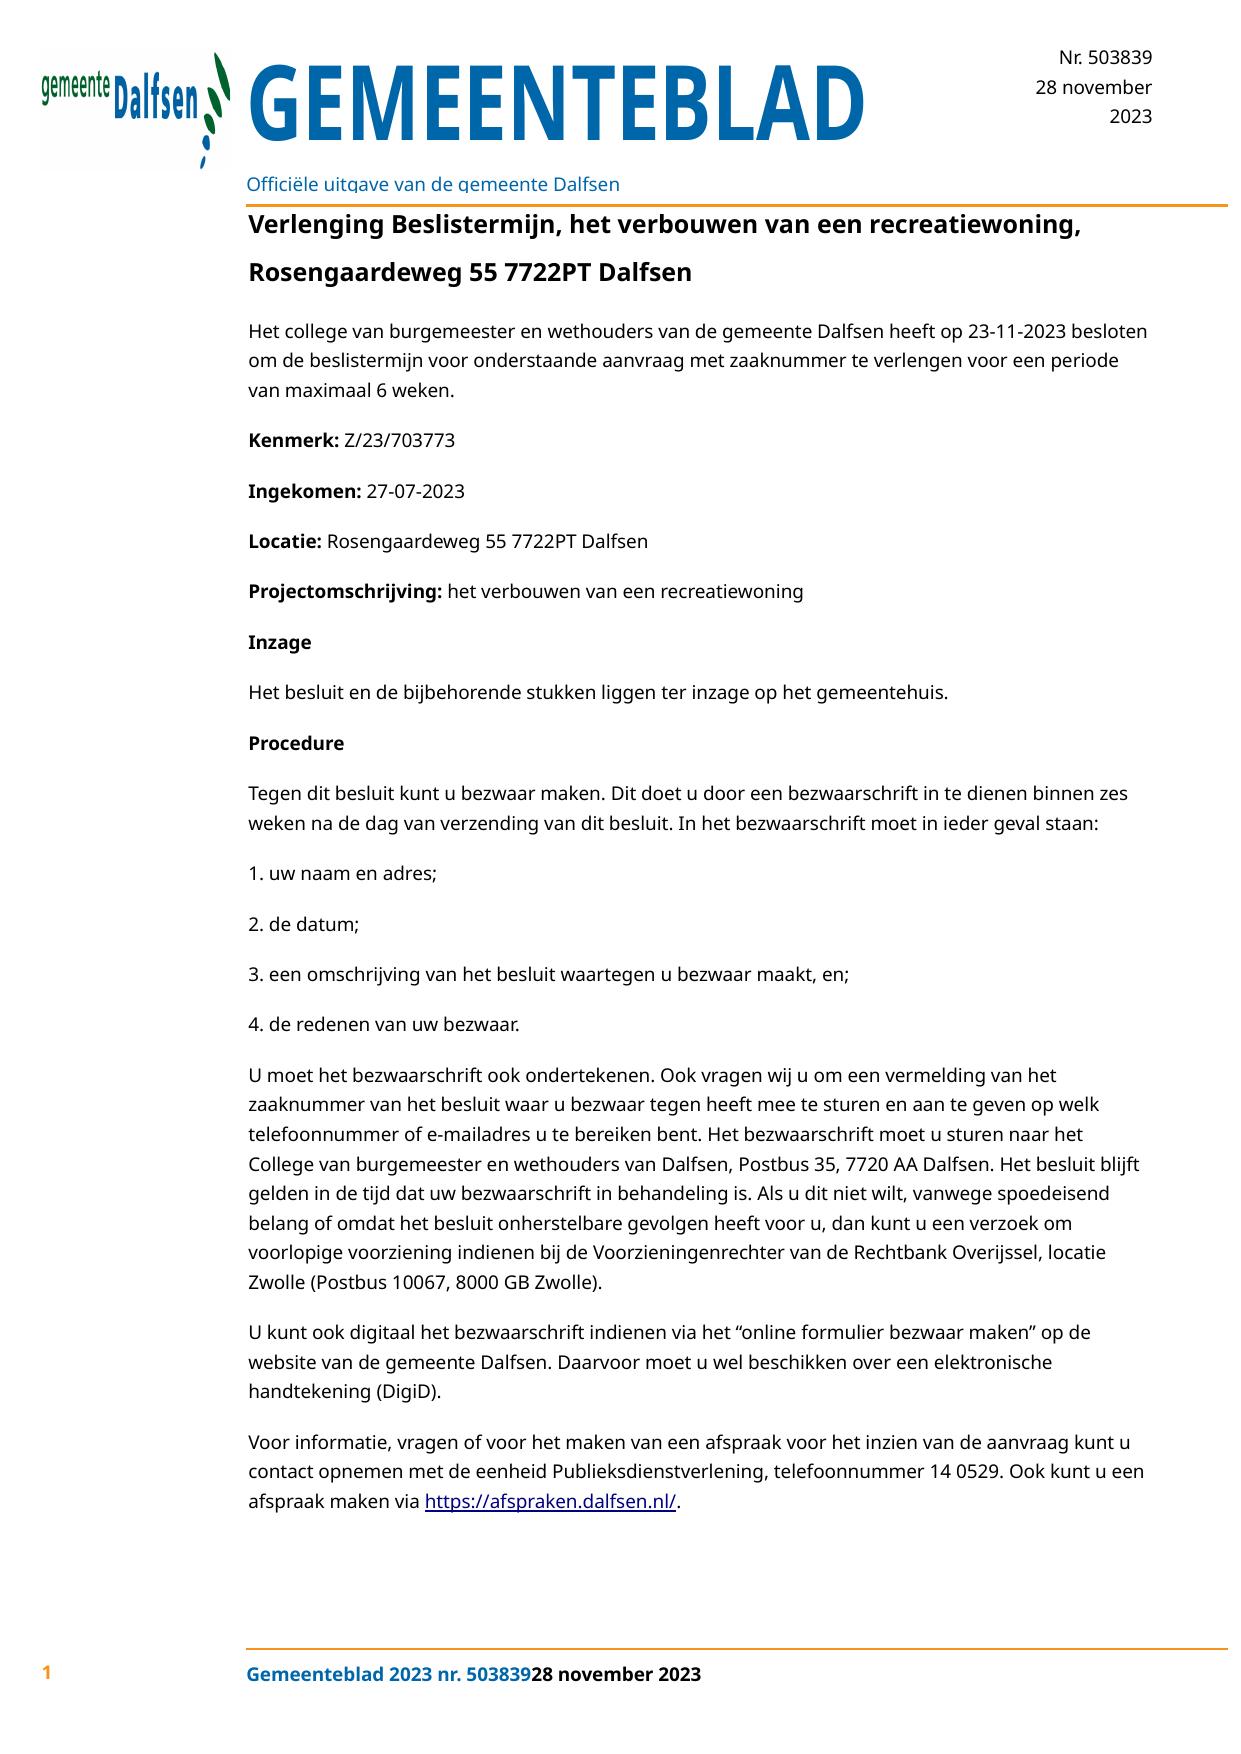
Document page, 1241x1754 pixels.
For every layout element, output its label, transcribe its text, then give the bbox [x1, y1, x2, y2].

text U kunt ook digitaal het bezwaarschrift indienen via het “online formulier bezwaar maken” op de website van de gemeente Dalfsen. Daarvoor moet u wel beschikken over een elektronische handtekening (DigiD). [248, 1319, 1152, 1404]
text Inzage [248, 629, 1152, 655]
text Verlenging Beslistermijn, het verbouwen van een recreatiewoning, Rosengaardeweg 55 7722PT Dalfsen [248, 207, 1152, 288]
text 2. de datum; [248, 911, 1152, 937]
text Projectomschrijving: het verbouwen van een recreatiewoning [248, 579, 1152, 604]
text Kenmerk: Z/23/703773 [248, 427, 1152, 453]
text 1. uw naam en adres; [248, 860, 1152, 886]
text U moet het bezwaarschrift ook ondertekenen. Ook vragen wij u om een vermelding van het zaaknummer van het besluit waar u bezwaar tegen heeft mee te sturen en aan te geven op welk telefoonnummer of e-mailadres u te bereiken bent. Het bezwaarschrift moet u sturen naar het College van burgemeester en wethouders van Dalfsen, Postbus 35, 7720 AA Dalfsen. Het besluit blijft gelden in de tijd dat uw bezwaarschrift in behandeling is. Als u dit niet wilt, vanwege spoedeisend belang of omdat het besluit onherstelbare gevolgen heeft voor u, dan kunt u een verzoek om voorlopige voorziening indienen bij de Voorzieningenrechter van de Rechtbank Overijssel, locatie Zwolle (Postbus 10067, 8000 GB Zwolle). [248, 1062, 1152, 1295]
text 4. de redenen van uw bezwaar. [248, 1012, 1152, 1037]
text 3. een omschrijving van het besluit waartegen u bezwaar maakt, en; [248, 961, 1152, 987]
text Procedure [248, 730, 1152, 756]
picture [41, 47, 231, 172]
text Voor informatie, vragen of voor het maken van een afspraak voor het inzien van de aanvraag kunt u contact opnemen met de eenheid Publieksdienstverlening, telefoonnummer 14 0529. Ook kunt u een afspraak maken via https://afspraken.dalfsen.nl/. [248, 1429, 1152, 1514]
text Het besluit en de bijbehorende stukken liggen ter inzage op het gemeentehuis. [248, 679, 1152, 705]
text Tegen dit besluit kunt u bezwaar maken. Dit doet u door een bezwaarschrift in te dienen binnen zes weken na de dag van verzending van dit besluit. In het bezwaarschrift moet in ieder geval staan: [248, 780, 1152, 836]
text Ingekomen: 27-07-2023 [248, 478, 1152, 504]
text Locatie: Rosengaardeweg 55 7722PT Dalfsen [248, 528, 1152, 554]
text Het college van burgemeester en wethouders van de gemeente Dalfsen heeft op 23-11-2023 besloten om de beslistermijn voor onderstaande aanvraag met zaaknummer te verlengen voor een periode van maximaal 6 weken. [248, 318, 1152, 403]
